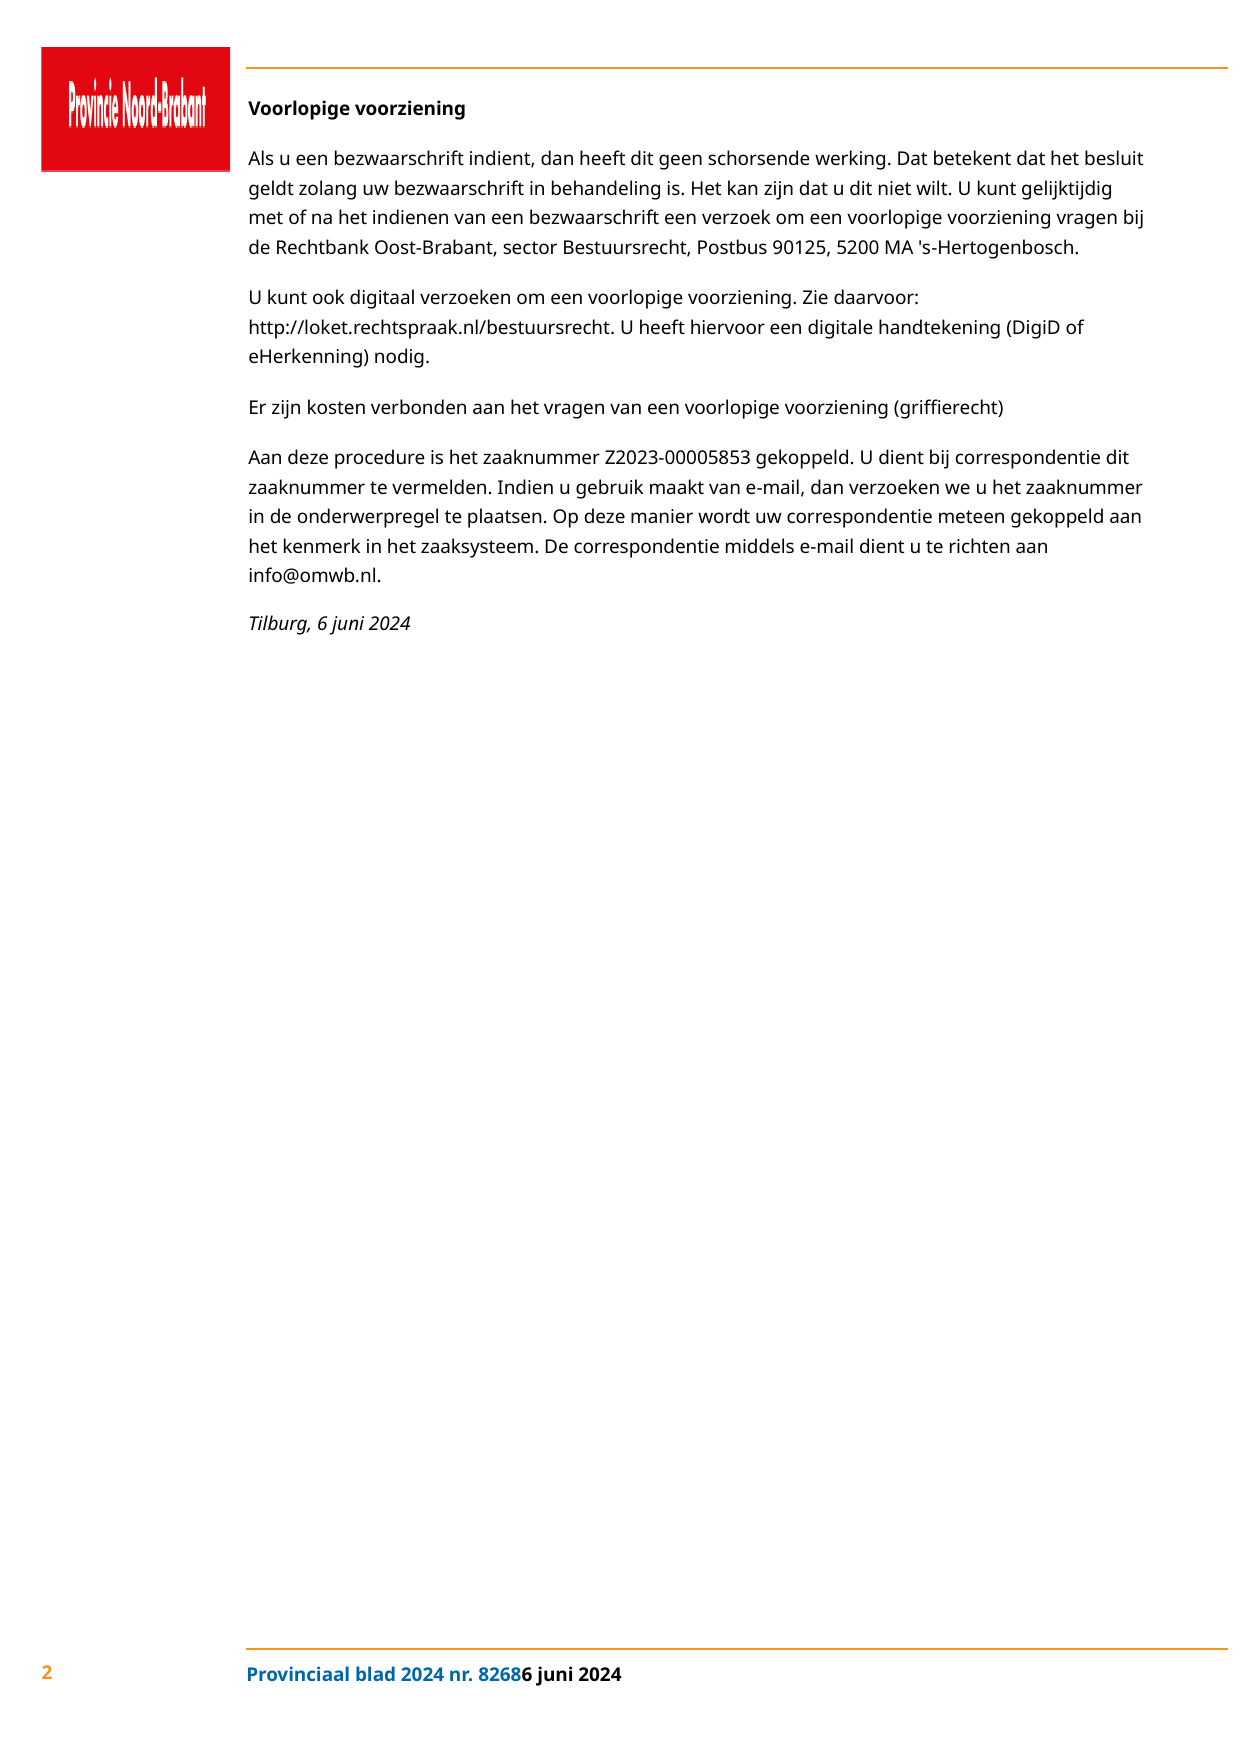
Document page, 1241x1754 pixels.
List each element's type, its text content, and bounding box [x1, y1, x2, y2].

text Als u een bezwaarschrift indient, dan heeft dit geen schorsende werking. Dat betekent dat het besluit geldt zolang uw bezwaarschrift in behandeling is. Het kan zijn dat u dit niet wilt. U kunt gelijktijdig met of na het indienen van een bezwaarschrift een verzoek om een voorlopige voorziening vragen bij de Rechtbank Oost-Brabant, sector Bestuursrecht, Postbus 90125, 5200 MA 's‑Hertogenbosch. [248, 145, 1152, 260]
text Tilburg, 6 juni 2024 [248, 611, 1152, 636]
text Er zijn kosten verbonden aan het vragen van een voorlopige voorziening (griffierecht) [248, 394, 1152, 420]
text Aan deze procedure is het zaaknummer Z2023-00005853 gekoppeld. U dient bij correspondentie dit zaaknummer te vermelden. Indien u gebruik maakt van e-mail, dan verzoeken we u het zaaknummer in de onderwerpregel te plaatsen. Op deze manier wordt uw correspondentie meteen gekoppeld aan het kenmerk in het zaaksysteem. De correspondentie middels e-mail dient u te richten aan info@omwb.nl. [248, 444, 1152, 588]
text U kunt ook digitaal verzoeken om een voorlopige voorziening. Zie daarvoor: http://loket.rechtspraak.nl/bestuursrecht. U heeft hiervoor een digitale handtekening (DigiD of eHerkenning) nodig. [248, 284, 1152, 369]
text Voorlopige voorziening [248, 95, 1152, 121]
picture [41, 47, 231, 172]
